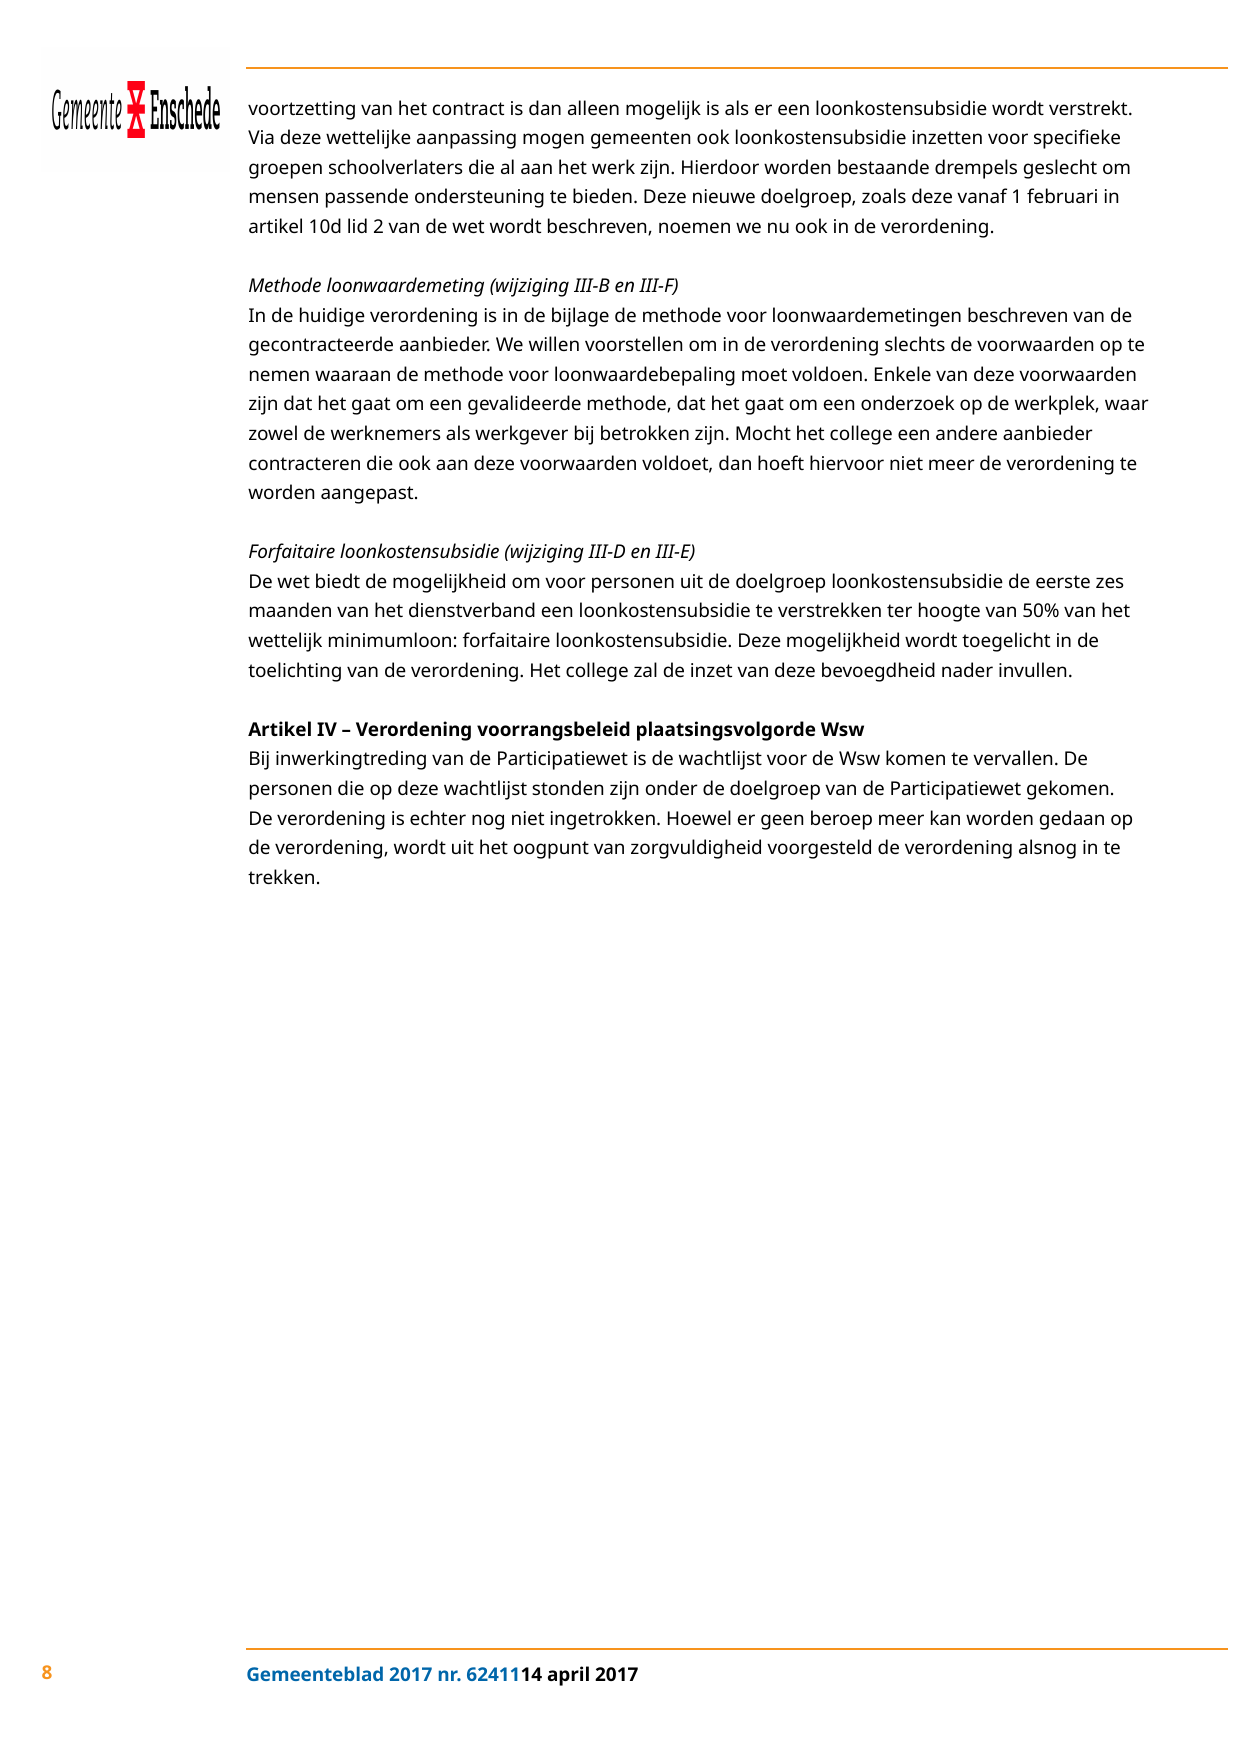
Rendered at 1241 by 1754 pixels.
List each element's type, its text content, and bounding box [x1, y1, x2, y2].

text De wet biedt de mogelijkheid om voor personen uit de doelgroep loonkostensubsidie de eerste zes maanden van het dienstverband een loonkostensubsidie te verstrekken ter hoogte van 50% van het wettelijk minimumloon: forfaitaire loonkostensubsidie. Deze mogelijkheid wordt toegelicht in de toelichting van de verordening. Het college zal de inzet van deze bevoegdheid nader invullen. [248, 568, 1152, 683]
text De verordening is echter nog niet ingetrokken. Hoewel er geen beroep meer kan worden gedaan op de verordening, wordt uit het oogpunt van zorgvuldigheid voorgesteld de verordening alsnog in te trekken. [248, 805, 1152, 890]
text voortzetting van het contract is dan alleen mogelijk is als er een loonkostensubsidie wordt verstrekt. Via deze wettelijke aanpassing mogen gemeenten ook loonkostensubsidie inzetten voor specifieke groepen schoolverlaters die al aan het werk zijn. Hierdoor worden bestaande drempels geslecht om mensen passende ondersteuning te bieden. Deze nieuwe doelgroep, zoals deze vanaf 1 februari in artikel 10d lid 2 van de wet wordt beschreven, noemen we nu ook in de verordening. [248, 95, 1152, 239]
text Bij inwerkingtreding van de Participatiewet is de wachtlijst voor de Wsw komen te vervallen. De personen die op deze wachtlijst stonden zijn onder de doelgroep van de Participatiewet gekomen. [248, 746, 1152, 801]
text Methode loonwaardemeting (wijziging III-B en III-F) [248, 272, 1152, 298]
picture [41, 47, 231, 172]
text Forfaitaire loonkostensubsidie (wijziging III-D en III-E) [248, 538, 1152, 564]
text In de huidige verordening is in de bijlage de methode voor loonwaardemetingen beschreven van de gecontracteerde aanbieder. We willen voorstellen om in de verordening slechts de voorwaarden op te nemen waaraan de methode voor loonwaardebepaling moet voldoen. Enkele van deze voorwaarden zijn dat het gaat om een gevalideerde methode, dat het gaat om een onderzoek op de werkplek, waar zowel de werknemers als werkgever bij betrokken zijn. Mocht het college een andere aanbieder contracteren die ook aan deze voorwaarden voldoet, dan hoeft hiervoor niet meer de verordening te worden aangepast. [248, 302, 1152, 505]
text Artikel IV – Verordening voorrangsbeleid plaatsingsvolgorde Wsw [248, 716, 1152, 742]
